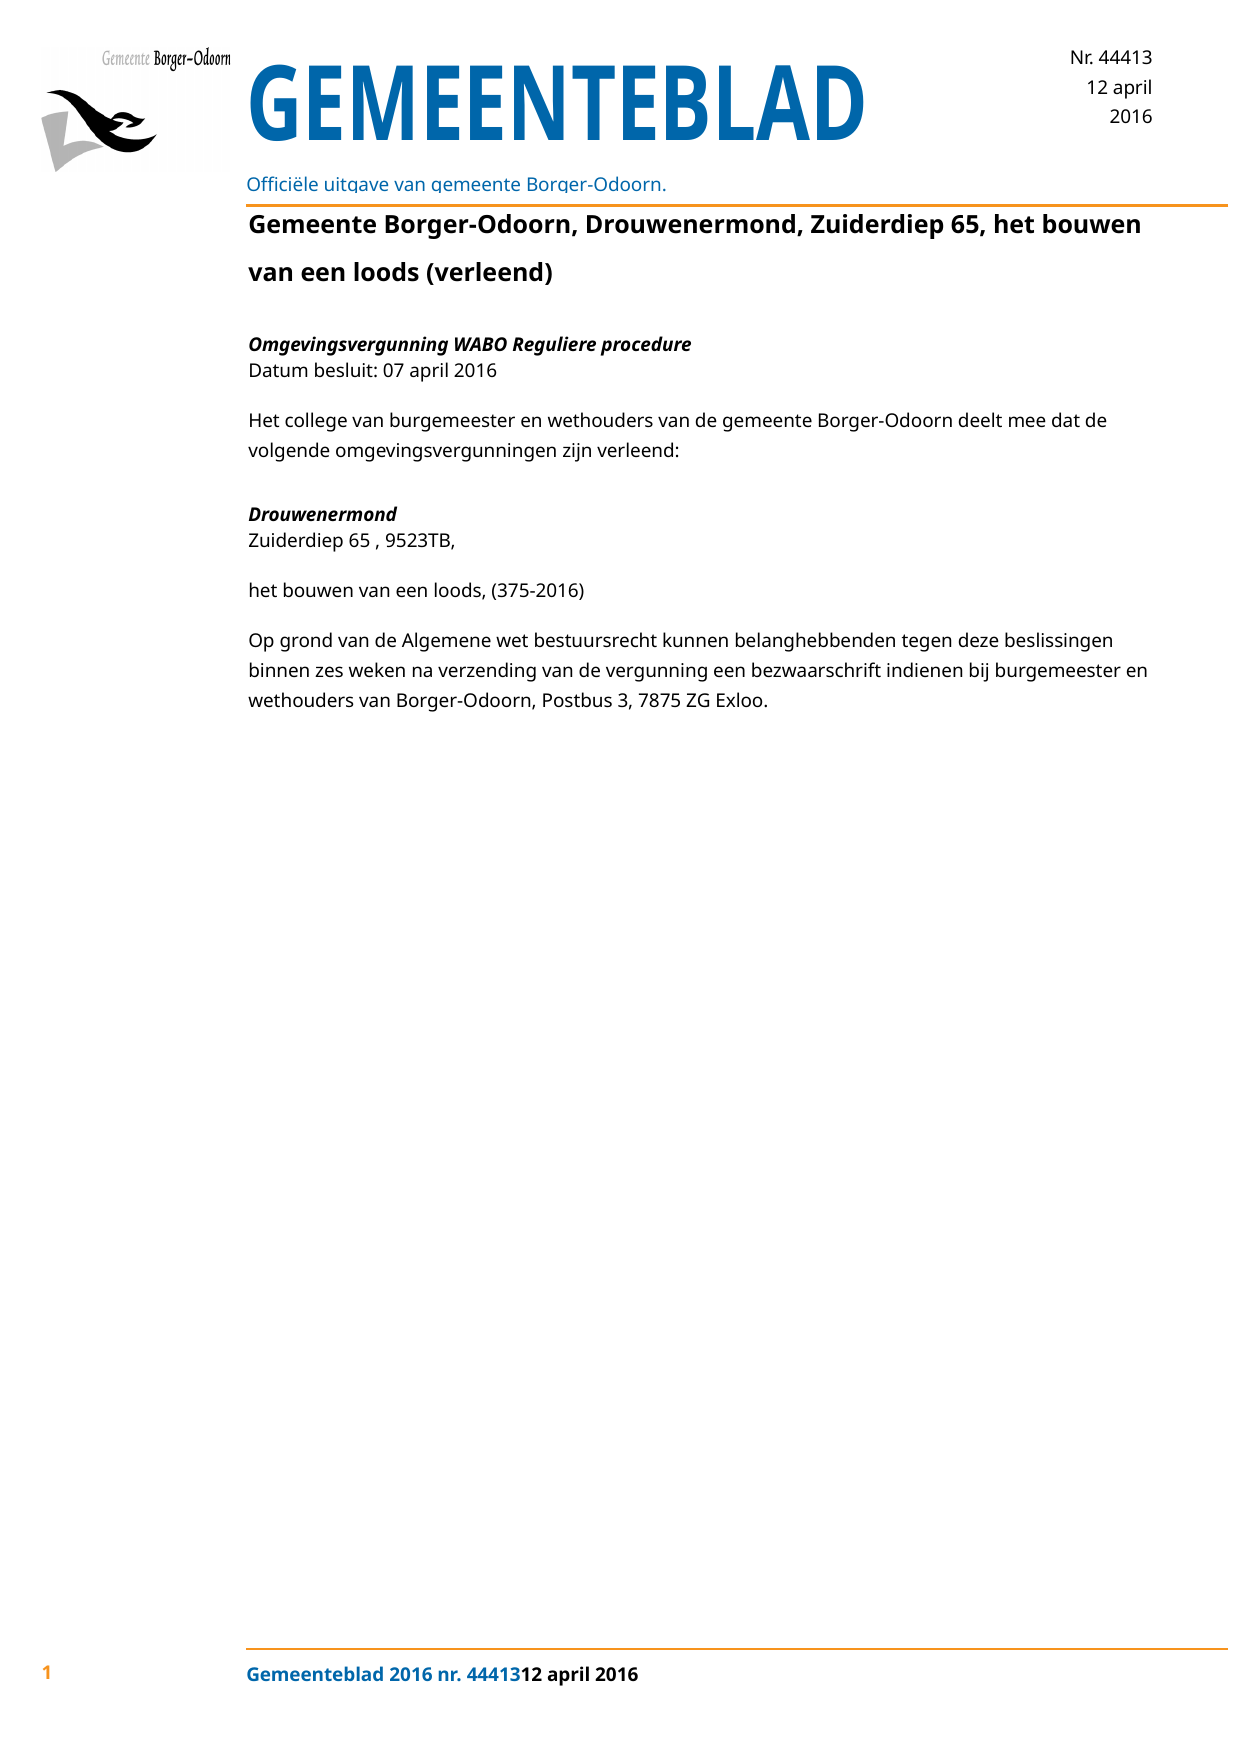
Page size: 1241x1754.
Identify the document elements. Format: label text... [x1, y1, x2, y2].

text Omgevingsvergunning WABO Reguliere procedure [248, 331, 1152, 357]
text het bouwen van een loods, (375-2016) [248, 577, 1152, 603]
text Op grond van de Algemene wet bestuursrecht kunnen belanghebbenden tegen deze beslissingen binnen zes weken na verzending van de vergunning een bezwaarschrift indienen bij burgemeester en wethouders van Borger-Odoorn, Postbus 3, 7875 ZG Exloo. [248, 628, 1152, 713]
text Het college van burgemeester en wethouders van de gemeente Borger-Odoorn deelt mee dat de volgende omgevingsvergunningen zijn verleend: [248, 408, 1152, 463]
picture [41, 47, 231, 172]
text Drouwenermond [248, 501, 1152, 527]
text Zuiderdiep 65 , 9523TB, [248, 527, 1152, 553]
text Datum besluit: 07 april 2016 [248, 357, 1152, 383]
text Gemeente Borger-Odoorn, Drouwenermond, Zuiderdiep 65, het bouwen van een loods (verleend) [248, 207, 1152, 288]
